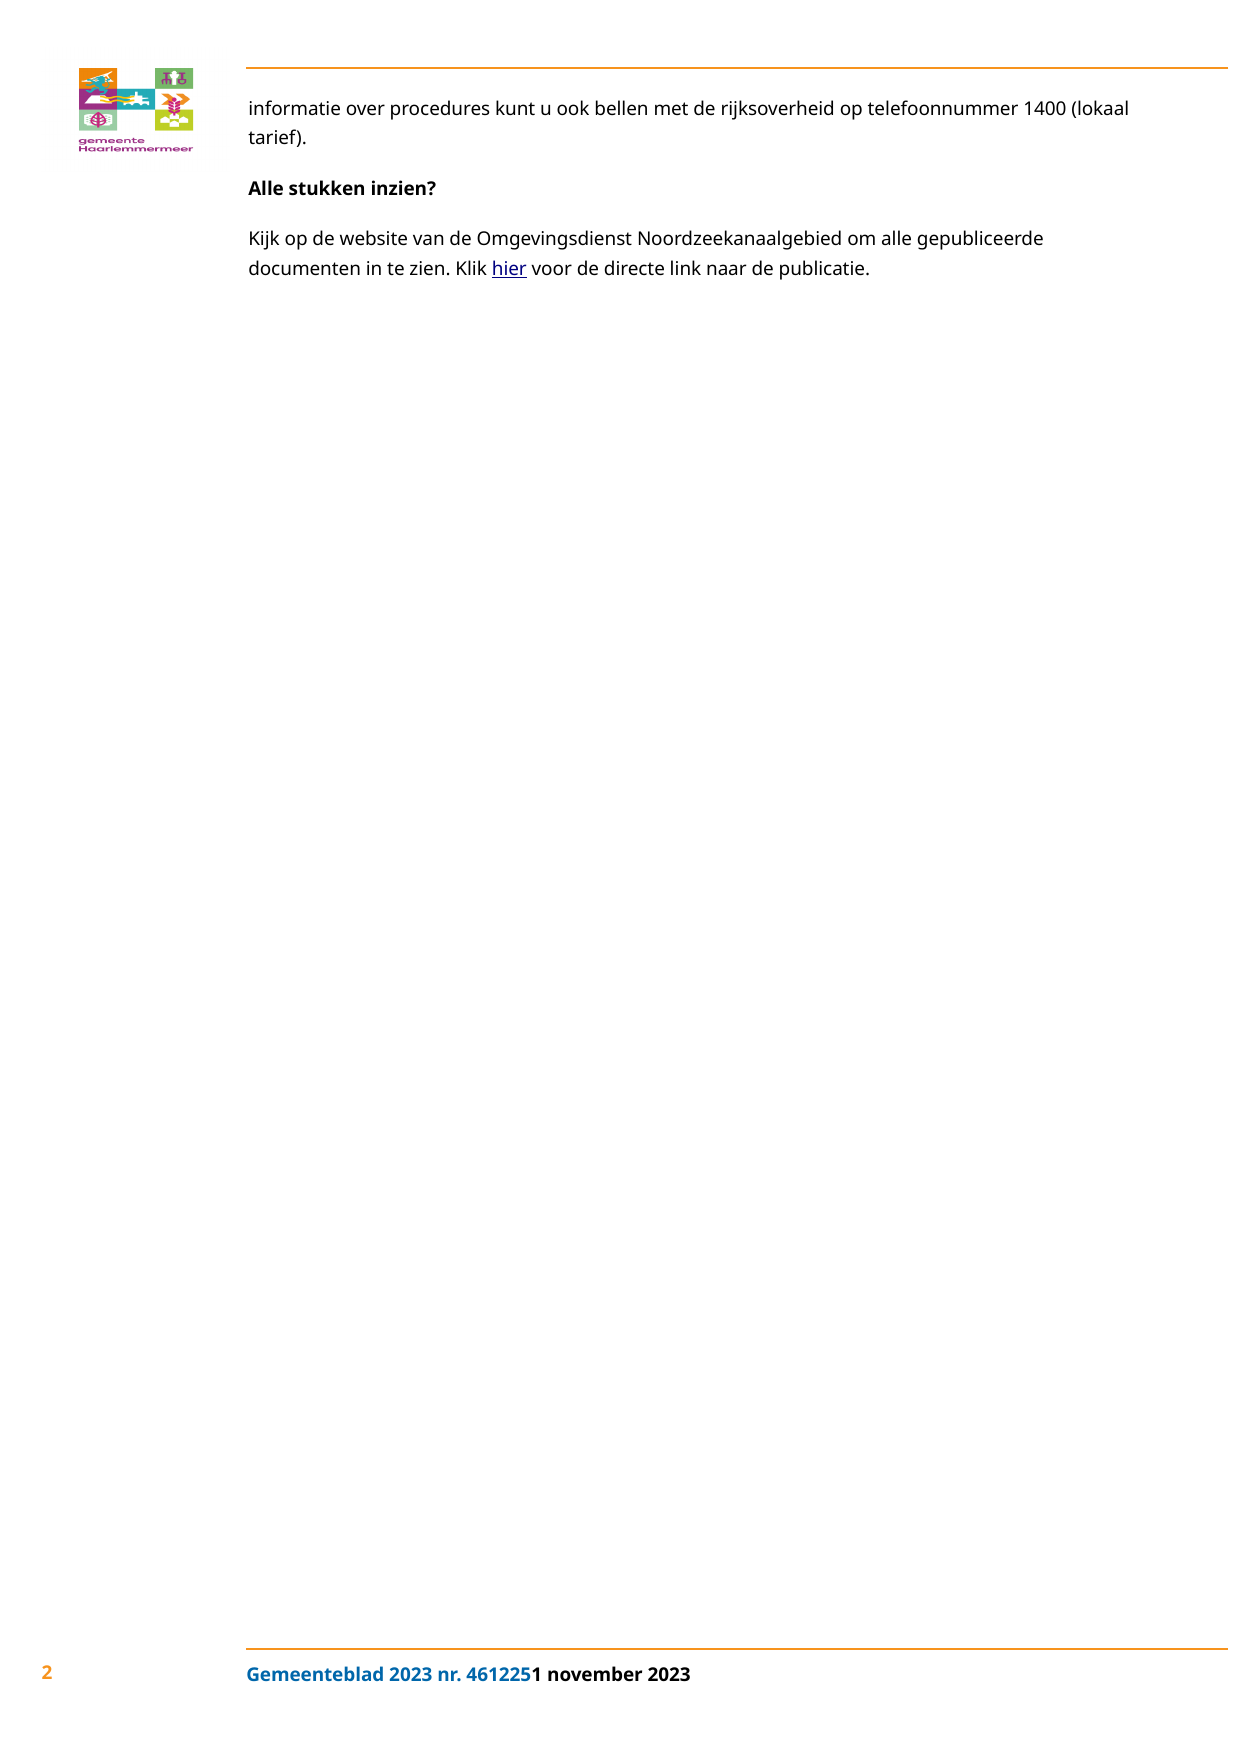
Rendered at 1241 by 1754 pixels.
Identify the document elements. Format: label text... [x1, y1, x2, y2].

text Alle stukken inzien? [248, 175, 1152, 201]
text Kijk op de website van de Omgevingsdienst Noordzeekanaalgebied om alle gepubliceerde documenten in te zien. Klik hier voor de directe link naar de publicatie. [248, 225, 1152, 281]
text informatie over procedures kunt u ook bellen met de rijksoverheid op telefoonnummer 1400 (lokaal tarief). [248, 95, 1152, 150]
picture [41, 47, 231, 172]
